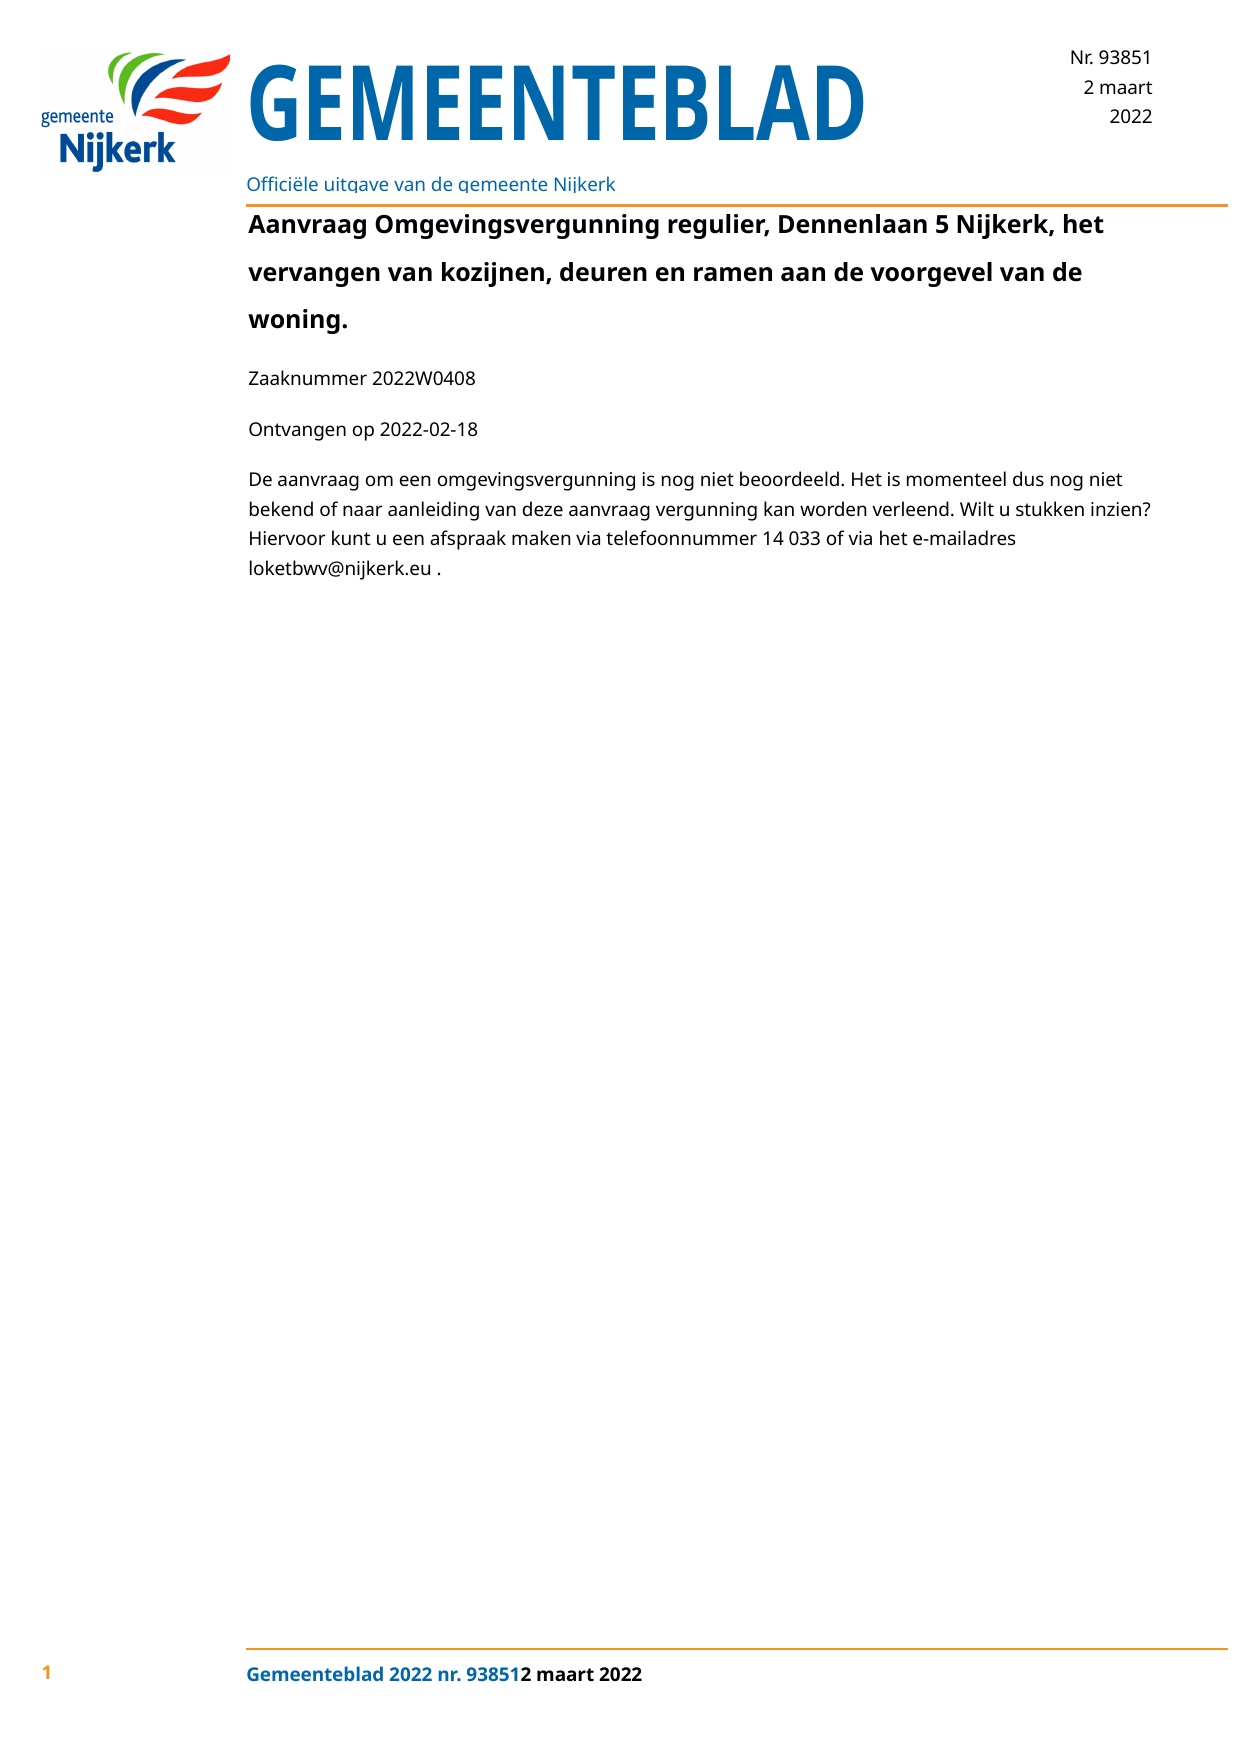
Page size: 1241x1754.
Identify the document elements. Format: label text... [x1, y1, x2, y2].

text Zaaknummer 2022W0408 [248, 366, 1152, 391]
picture [41, 47, 231, 172]
text Aanvraag Omgevingsvergunning regulier, Dennenlaan 5 Nijkerk, het vervangen van kozijnen, deuren en ramen aan de voorgevel van de woning. [248, 207, 1152, 336]
text De aanvraag om een omgevingsvergunning is nog niet beoordeeld. Het is momenteel dus nog niet bekend of naar aanleiding van deze aanvraag vergunning kan worden verleend. Wilt u stukken inzien? Hiervoor kunt u een afspraak maken via telefoonnummer 14 033 of via het e-mailadres loketbwv@nijkerk.eu . [248, 466, 1152, 581]
text Ontvangen op 2022-02-18 [248, 416, 1152, 442]
